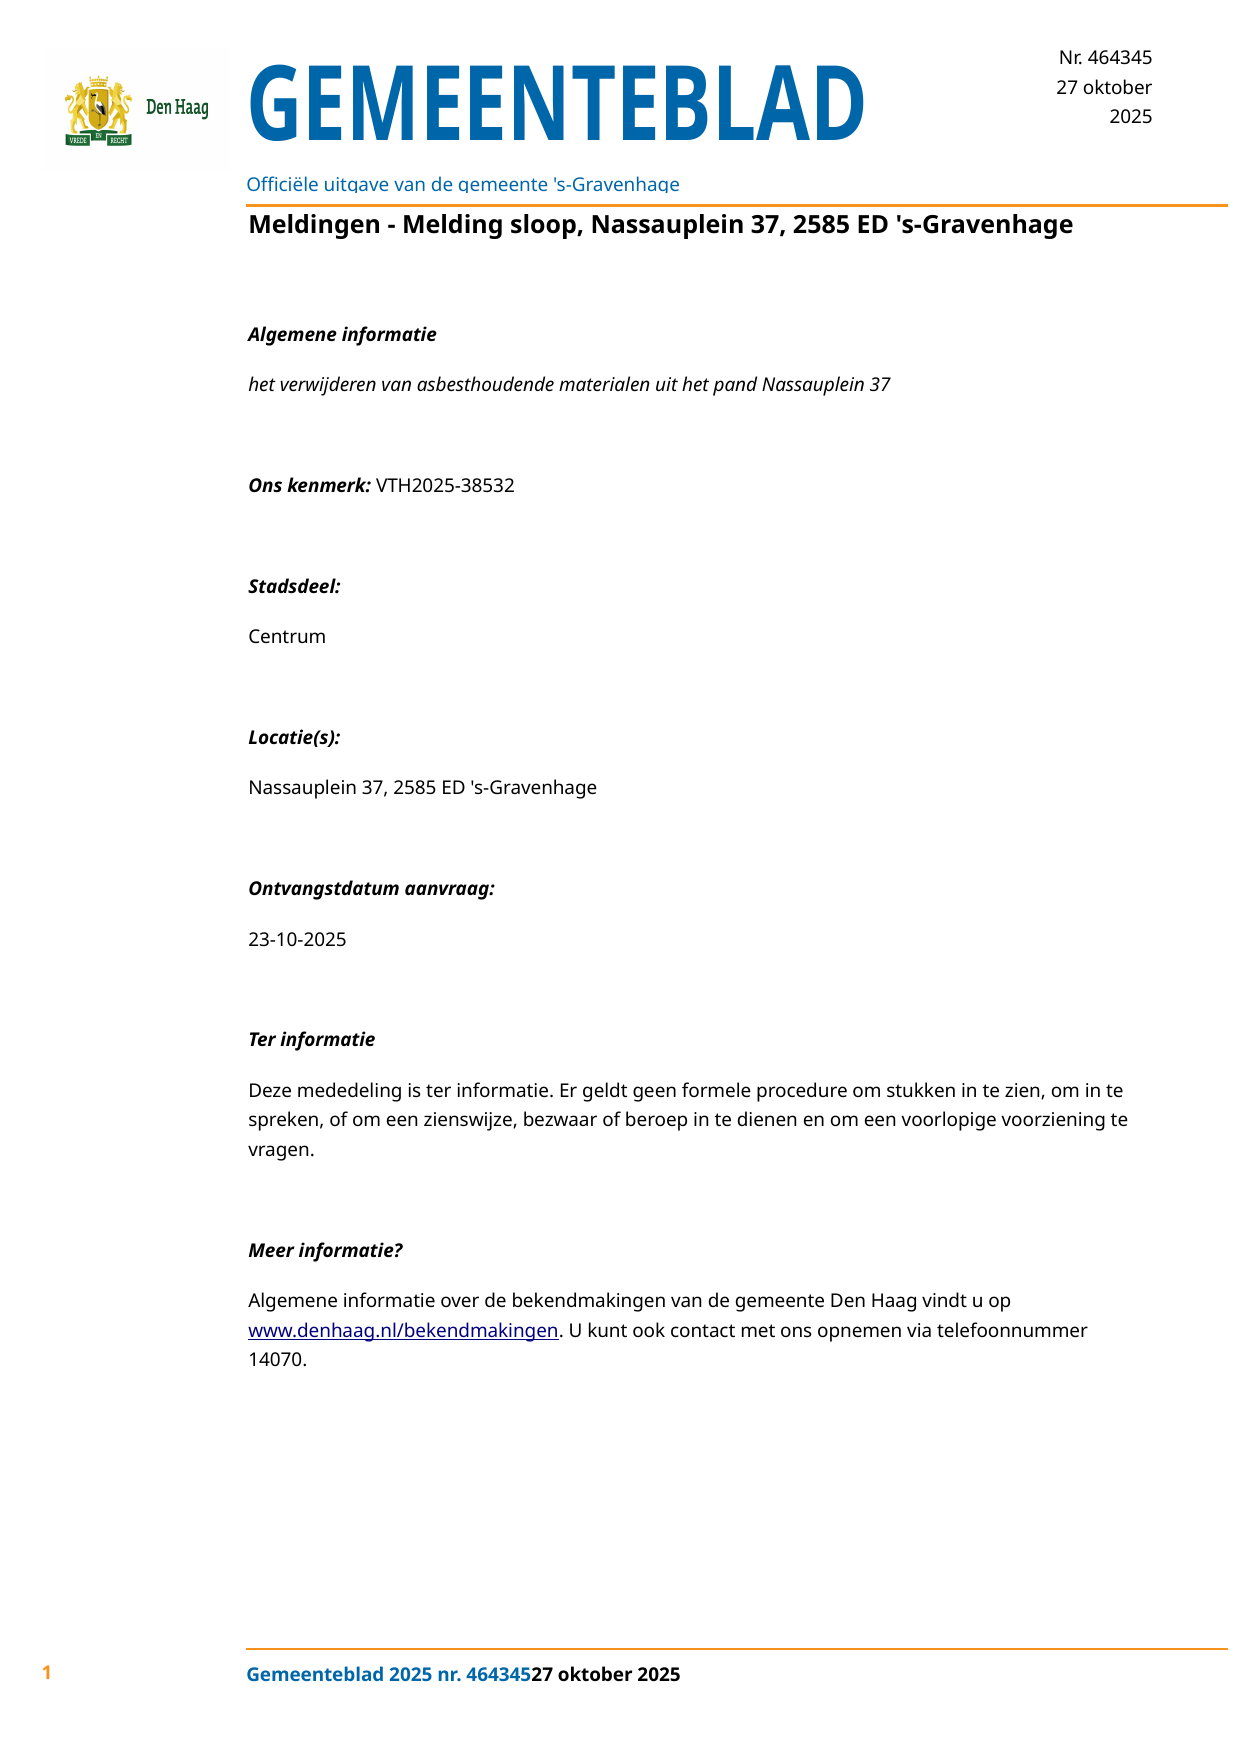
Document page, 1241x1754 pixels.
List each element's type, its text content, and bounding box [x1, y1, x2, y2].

text Meldingen - Melding sloop, Nassauplein 37, 2585 ED 's-Gravenhage [248, 207, 1152, 241]
text Stadsdeel: [248, 573, 1152, 598]
text Nassauplein 37, 2585 ED 's-Gravenhage [248, 774, 1152, 800]
text Deze mededeling is ter informatie. Er geldt geen formele procedure om stukken in te zien, om in te spreken, of om een zienswijze, bezwaar of beroep in te dienen en om een voorlopige voorziening te vragen. [248, 1077, 1152, 1162]
text Ons kenmerk: VTH2025-38532 [248, 472, 1152, 498]
text 23-10-2025 [248, 926, 1152, 951]
picture [41, 47, 231, 172]
text Meer informatie? [248, 1237, 1152, 1263]
text Ter informatie [248, 1027, 1152, 1052]
text Algemene informatie over de bekendmakingen van de gemeente Den Haag vindt u op www.denhaag.nl/bekendmakingen. U kunt ook contact met ons opnemen via telefoonnummer 14070. [248, 1287, 1152, 1372]
text Locatie(s): [248, 724, 1152, 750]
text Ontvangstdatum aanvraag: [248, 875, 1152, 901]
text het verwijderen van asbesthoudende materialen uit het pand Nassauplein 37 [248, 371, 1152, 397]
text Centrum [248, 623, 1152, 649]
text Algemene informatie [248, 321, 1152, 346]
